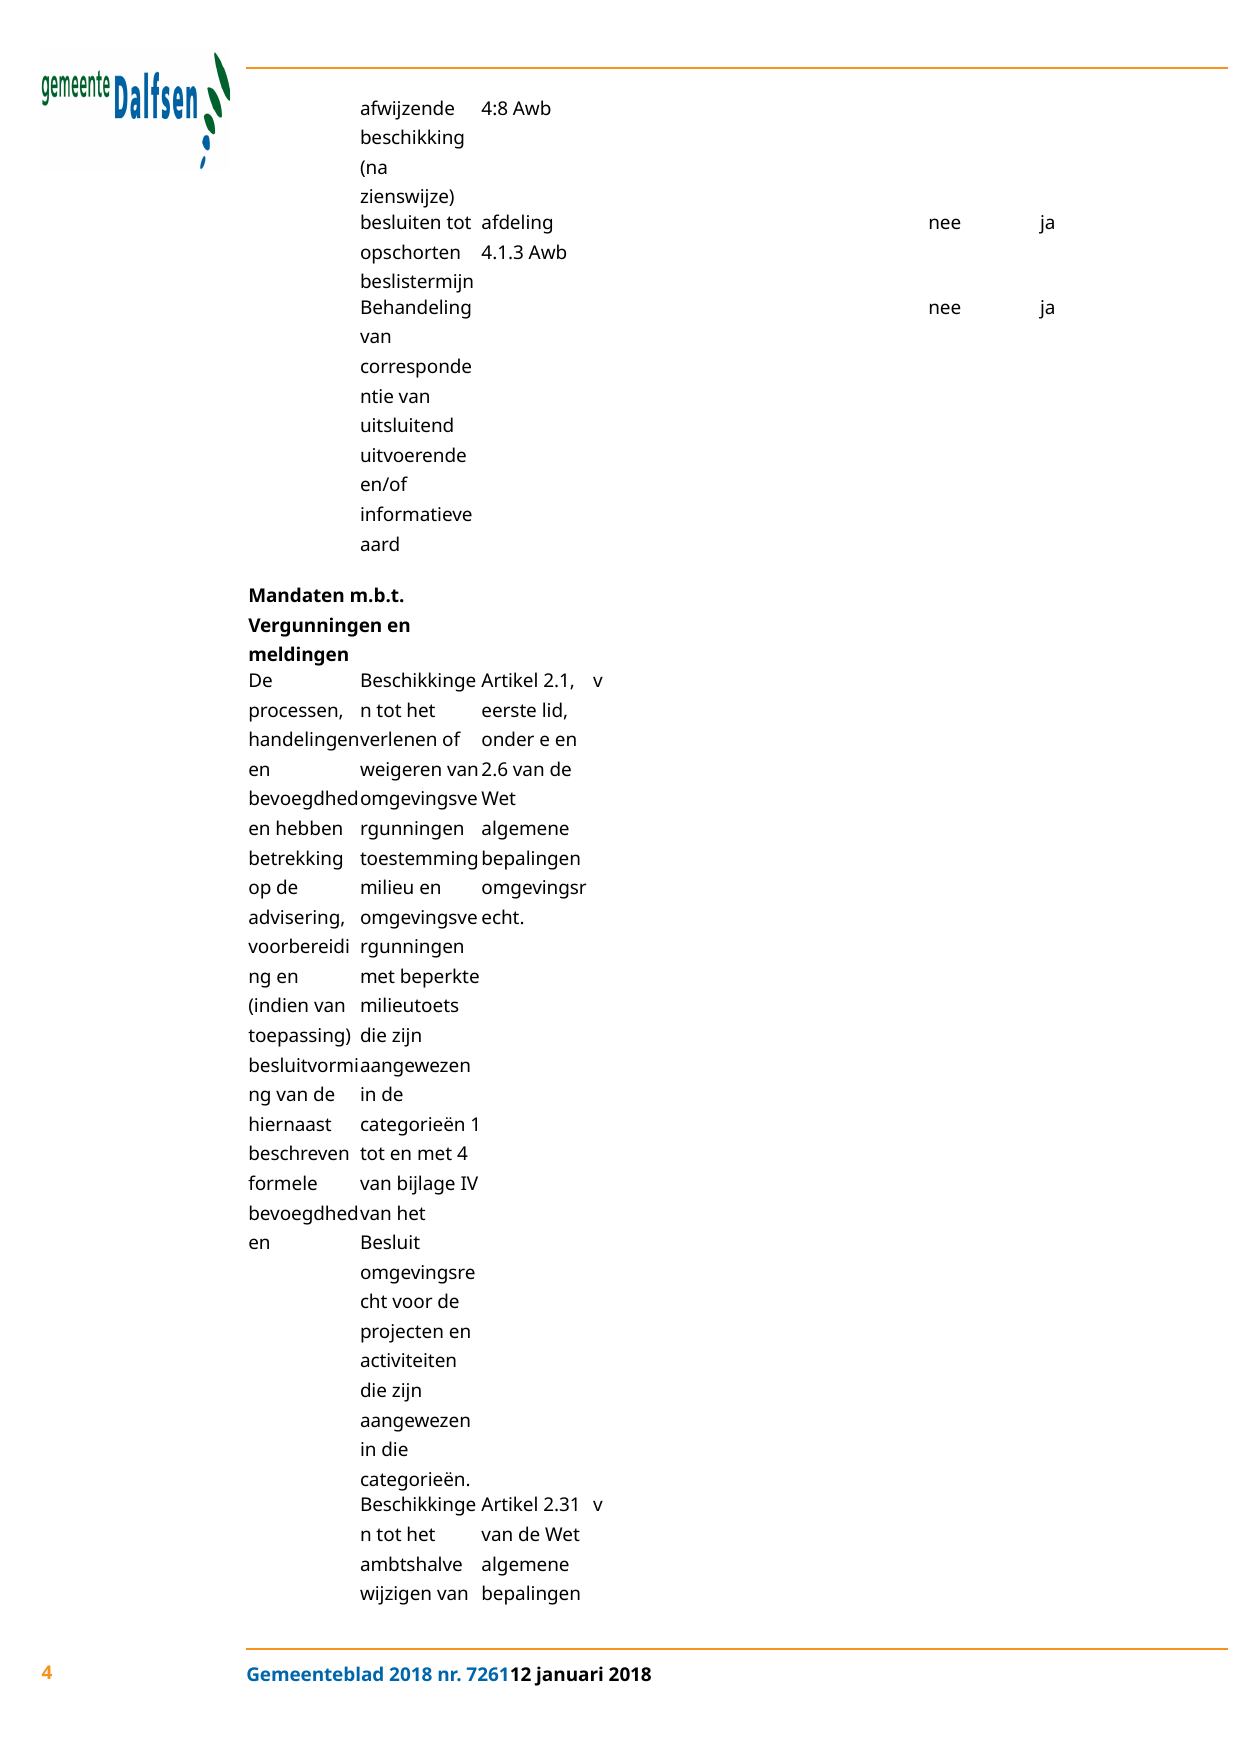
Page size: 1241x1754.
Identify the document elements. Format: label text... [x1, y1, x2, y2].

table_cell [481, 582, 593, 667]
table_cell [816, 557, 928, 582]
table_cell [816, 209, 928, 294]
table_cell [248, 294, 360, 557]
table_cell besluiten tot opschorten beslistermijn [360, 209, 481, 294]
table_cell [481, 294, 593, 557]
table_cell [705, 95, 816, 209]
table_cell 4:8 Awb [481, 95, 593, 209]
table_cell nee [928, 294, 1040, 557]
table_cell [593, 294, 704, 557]
table_cell [705, 294, 816, 557]
table_cell [816, 95, 928, 209]
table_cell [816, 1492, 928, 1606]
table_cell Artikel 2.1, eerste lid, onder e en 2.6 van de Wet algemene bepalingen omgevingsrecht. [481, 667, 593, 1492]
table_cell afdeling 4.1.3 Awb [481, 209, 593, 294]
table_cell [705, 582, 816, 667]
table_cell [816, 582, 928, 667]
table_cell [1040, 582, 1152, 667]
table_cell De processen, handelingen en bevoegdheden hebben betrekking op de advisering, voorbereiding en (indien van toepassing) besluitvorming van de hiernaast beschreven formele bevoegdheden [248, 667, 360, 1492]
table_cell [705, 557, 816, 582]
table_cell [1040, 1492, 1152, 1606]
table_cell [705, 1492, 816, 1606]
table_cell [248, 95, 360, 209]
table_cell [248, 557, 360, 582]
table_cell [593, 557, 704, 582]
table_cell [816, 667, 928, 1492]
table_cell Beschikkingen tot het verlenen of weigeren van omgevingsvergunningen toestemming milieu en omgevingsvergunningen met beperkte milieutoets die zijn aangewezen in de categorieën 1 tot en met 4 van bijlage IV van het Besluit omgevingsrecht voor de projecten en activiteiten die zijn aangewezen in die categorieën. [360, 667, 481, 1492]
table_cell [705, 209, 816, 294]
table_cell [705, 667, 816, 1492]
table_cell [928, 557, 1040, 582]
table_cell [1040, 95, 1152, 209]
table_cell Behandeling van correspondentie van uitsluitend uitvoerende en/of informatieve aard [360, 294, 481, 557]
table_cell [593, 582, 704, 667]
table_cell [928, 582, 1040, 667]
table_cell Artikel 2.31 van de Wet algemene bepalingen [481, 1492, 593, 1606]
table_cell [928, 1492, 1040, 1606]
table_cell [593, 209, 704, 294]
table_cell Mandaten m.b.t. Vergunningen en meldingen [248, 582, 481, 667]
table_cell [481, 557, 593, 582]
table_cell v [593, 667, 704, 1492]
table_cell [360, 557, 481, 582]
table_cell [1040, 557, 1152, 582]
table_cell ja [1040, 294, 1152, 557]
table_cell afwijzende beschikking (na zienswijze) [360, 95, 481, 209]
table_cell [1040, 667, 1152, 1492]
table_cell [928, 667, 1040, 1492]
table_cell [248, 1492, 360, 1606]
table_cell [593, 95, 704, 209]
table_cell v [593, 1492, 704, 1606]
table_cell Beschikkingen tot het ambtshalve wijzigen van [360, 1492, 481, 1606]
table_cell nee [928, 209, 1040, 294]
table_cell [248, 209, 360, 294]
table_cell ja [1040, 209, 1152, 294]
table_cell [816, 294, 928, 557]
table_cell [928, 95, 1040, 209]
picture [41, 47, 231, 172]
